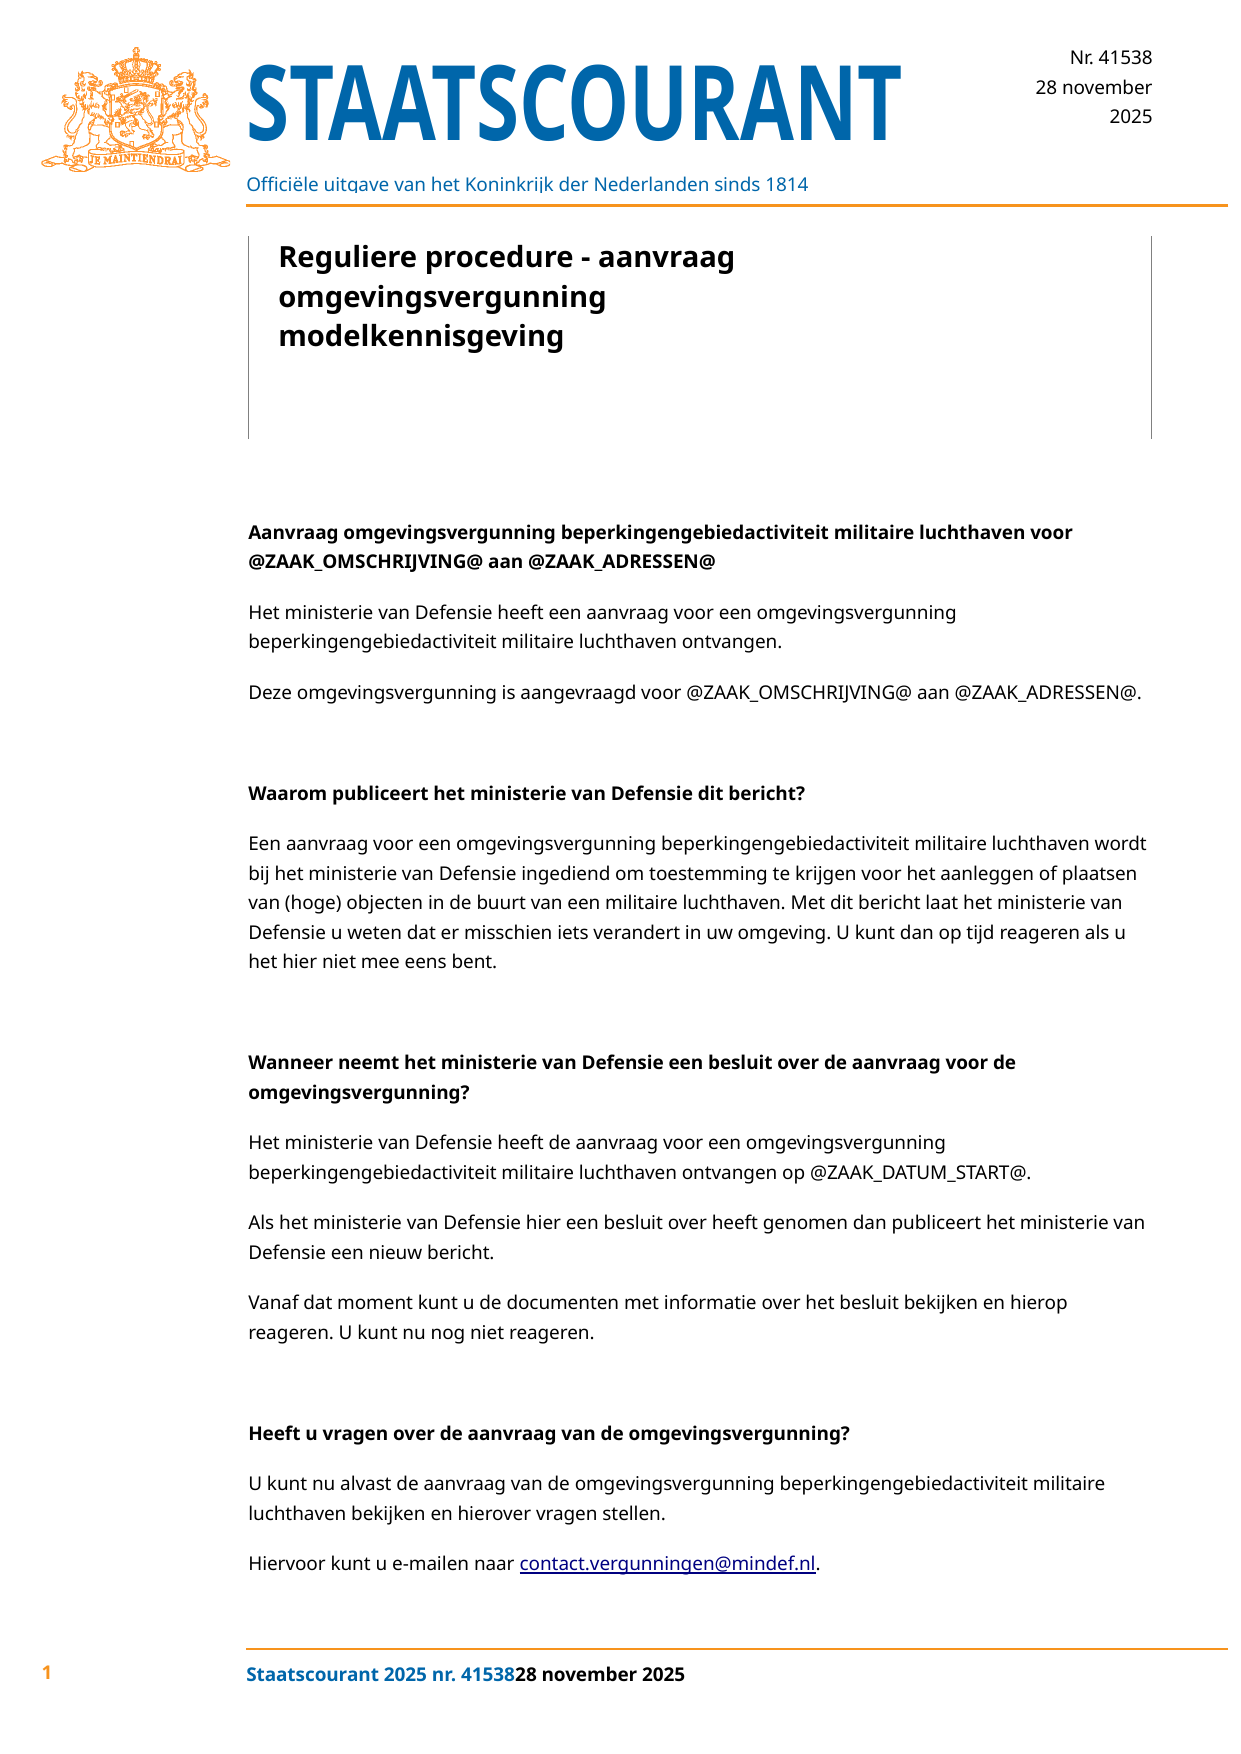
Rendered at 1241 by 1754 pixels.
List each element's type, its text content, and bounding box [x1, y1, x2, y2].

text Heeft u vragen over de aanvraag van de omgevingsvergunning? [248, 1420, 1152, 1446]
picture [912, 236, 1090, 414]
picture [41, 47, 231, 172]
table_header Reguliere procedure - aanvraag omgevingsvergunning modelkennisgeving [249, 236, 850, 439]
table_header [850, 414, 1151, 439]
text Waarom publiceert het ministerie van Defensie dit bericht? [248, 780, 1152, 806]
text Aanvraag omgevingsvergunning beperkingengebiedactiviteit militaire luchthaven voor @ZAAK_OMSCHRIJVING@ aan @ZAAK_ADRESSEN@ [248, 519, 1152, 574]
text Deze omgevingsvergunning is aangevraagd voor @ZAAK_OMSCHRIJVING@ aan @ZAAK_ADRESSEN@. [248, 679, 1152, 705]
text U kunt nu alvast de aanvraag van de omgevingsvergunning beperkingengebiedactiviteit militaire luchthaven bekijken en hierover vragen stellen. [248, 1470, 1152, 1526]
table_header [1090, 236, 1151, 413]
text Wanneer neemt het ministerie van Defensie een besluit over de aanvraag voor de omgevingsvergunning? [248, 1049, 1152, 1105]
text Als het ministerie van Defensie hier een besluit over heeft genomen dan publiceert het ministerie van Defensie een nieuw bericht. [248, 1209, 1152, 1265]
table_header [850, 236, 912, 413]
text Het ministerie van Defensie heeft een aanvraag voor een omgevingsvergunning beperkingengebiedactiviteit militaire luchthaven ontvangen. [248, 599, 1152, 654]
text Hiervoor kunt u e-mailen naar contact.vergunningen@mindef.nl. [248, 1550, 1152, 1576]
text Een aanvraag voor een omgevingsvergunning beperkingengebiedactiviteit militaire luchthaven wordt bij het ministerie van Defensie ingediend om toestemming te krijgen voor het aanleggen of plaatsen van (hoge) objecten in de buurt van een militaire luchthaven. Met dit bericht laat het ministerie van Defensie u weten dat er misschien iets verandert in uw omgeving. U kunt dan op tijd reageren als u het hier niet mee eens bent. [248, 830, 1152, 974]
text Het ministerie van Defensie heeft de aanvraag voor een omgevingsvergunning beperkingengebiedactiviteit militaire luchthaven ontvangen op @ZAAK_DATUM_START@. [248, 1129, 1152, 1185]
text Vanaf dat moment kunt u de documenten met informatie over het besluit bekijken en hierop reageren. U kunt nu nog niet reageren. [248, 1289, 1152, 1345]
